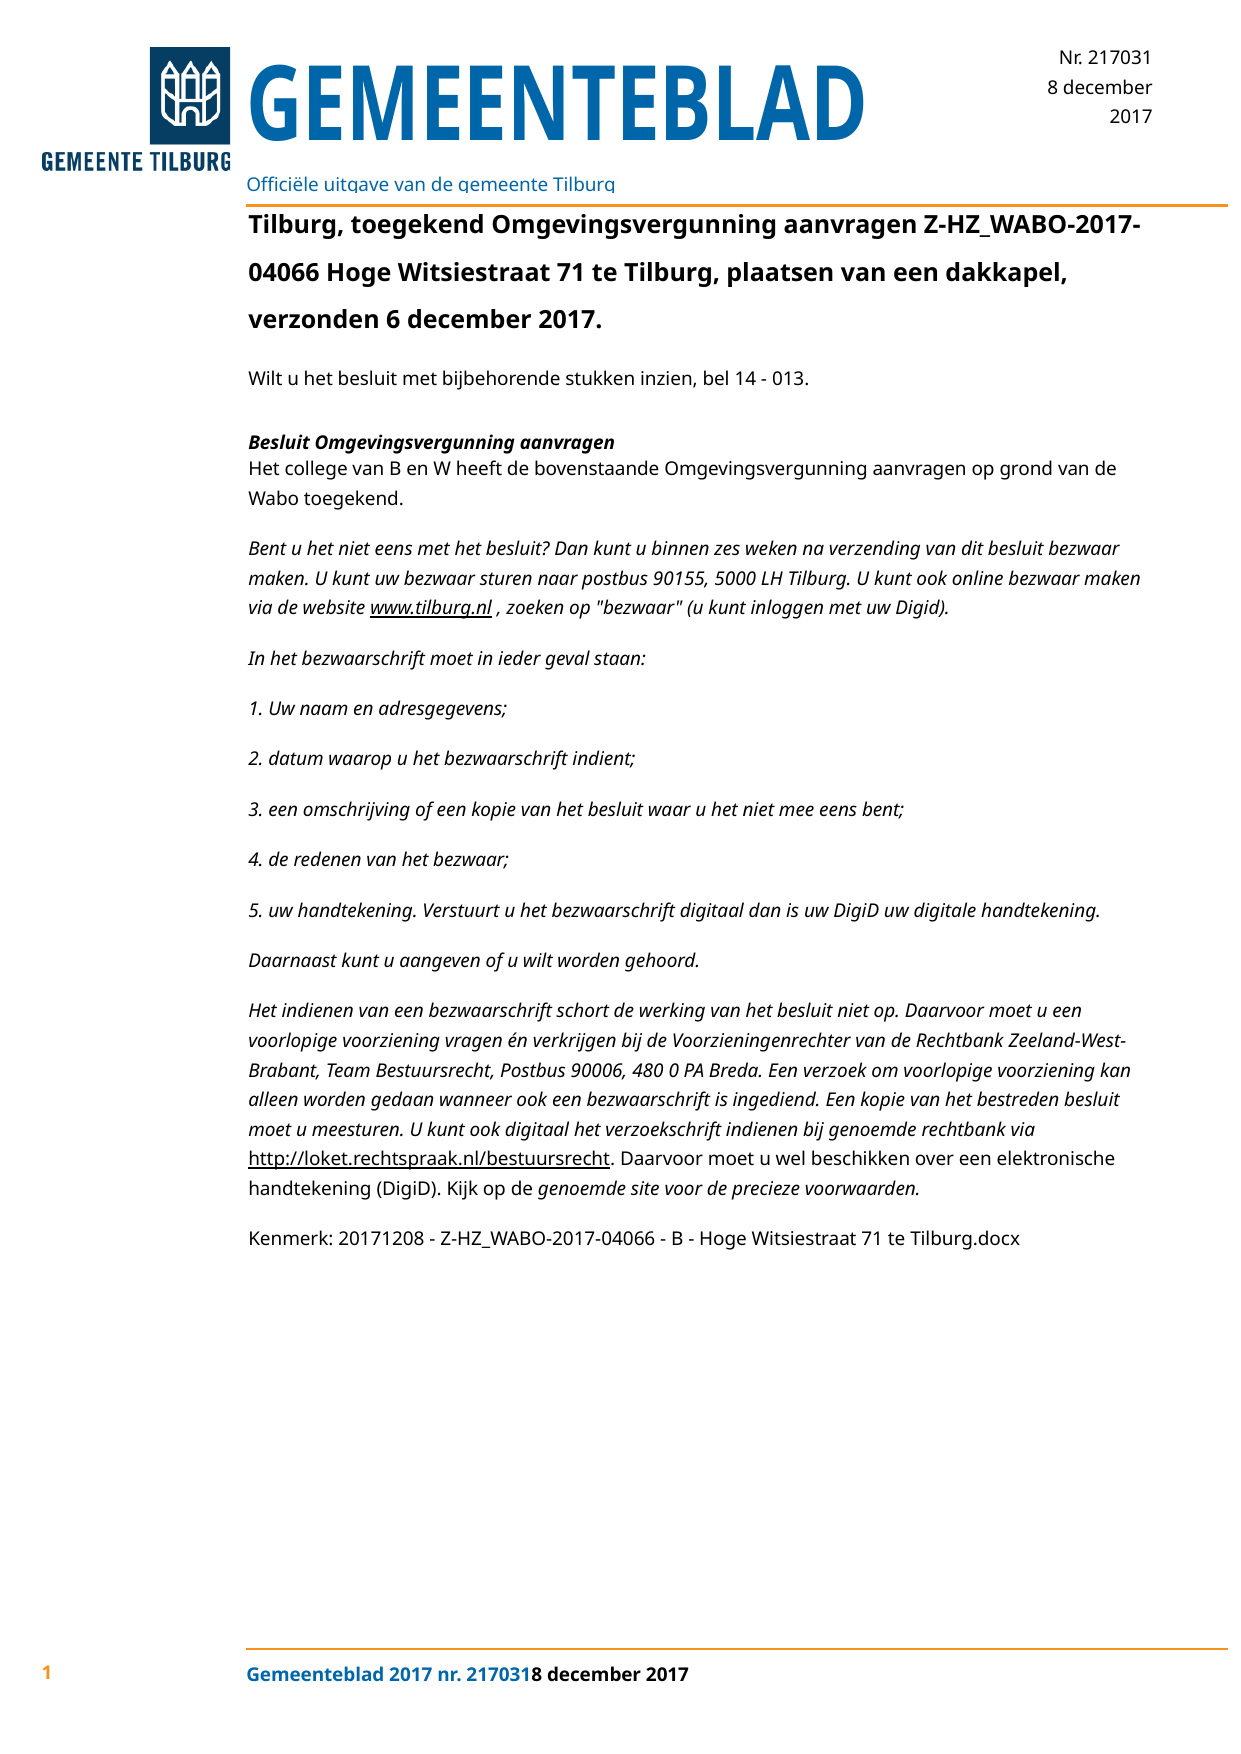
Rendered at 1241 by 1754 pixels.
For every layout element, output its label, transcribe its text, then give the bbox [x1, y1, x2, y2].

text 2. datum waarop u het bezwaarschrift indient; [248, 746, 1152, 771]
text 1. Uw naam en adresgegevens; [248, 695, 1152, 721]
text Het indienen van een bezwaarschrift schort de werking van het besluit niet op. Daarvoor moet u een voorlopige voorziening vragen én verkrijgen bij de Voorzieningenrechter van de Rechtbank Zeeland-West-Brabant, Team Bestuursrecht, Postbus 90006, 480 0 PA Breda. Een verzoek om voorlopige voorziening kan alleen worden gedaan wanneer ook een bezwaarschrift is ingediend. Een kopie van het bestreden besluit moet u meesturen. U kunt ook digitaal het verzoekschrift indienen bij genoemde rechtbank via http://loket.rechtspraak.nl/bestuursrecht. Daarvoor moet u wel beschikken over een elektronische handtekening (DigiD). Kijk op de genoemde site voor de precieze voorwaarden. [248, 998, 1152, 1201]
text 3. een omschrijving of een kopie van het besluit waar u het niet mee eens bent; [248, 796, 1152, 822]
text 5. uw handtekening. Verstuurt u het bezwaarschrift digitaal dan is uw DigiD uw digitale handtekening. [248, 897, 1152, 923]
picture [41, 47, 231, 172]
text 4. de redenen van het bezwaar; [248, 846, 1152, 872]
text Besluit Omgevingsvergunning aanvragen [248, 429, 1152, 455]
text Tilburg, toegekend Omgevingsvergunning aanvragen Z-HZ_WABO-2017-04066 Hoge Witsiestraat 71 te Tilburg, plaatsen van een dakkapel, verzonden 6 december 2017. [248, 207, 1152, 336]
text Het college van B en W heeft de bovenstaande Omgevingsvergunning aanvragen op grond van de Wabo toegekend. [248, 455, 1152, 511]
text Bent u het niet eens met het besluit? Dan kunt u binnen zes weken na verzending van dit besluit bezwaar maken. U kunt uw bezwaar sturen naar postbus 90155, 5000 LH Tilburg. U kunt ook online bezwaar maken via de website www.tilburg.nl , zoeken op "bezwaar" (u kunt inloggen met uw Digid). [248, 535, 1152, 620]
text Daarnaast kunt u aangeven of u wilt worden gehoord. [248, 947, 1152, 973]
text Wilt u het besluit met bijbehorende stukken inzien, bel 14 - 013. [248, 366, 1152, 391]
text Kenmerk: 20171208 - Z-HZ_WABO-2017-04066 - B - Hoge Witsiestraat 71 te Tilburg.docx [248, 1226, 1152, 1251]
text In het bezwaarschrift moet in ieder geval staan: [248, 645, 1152, 671]
